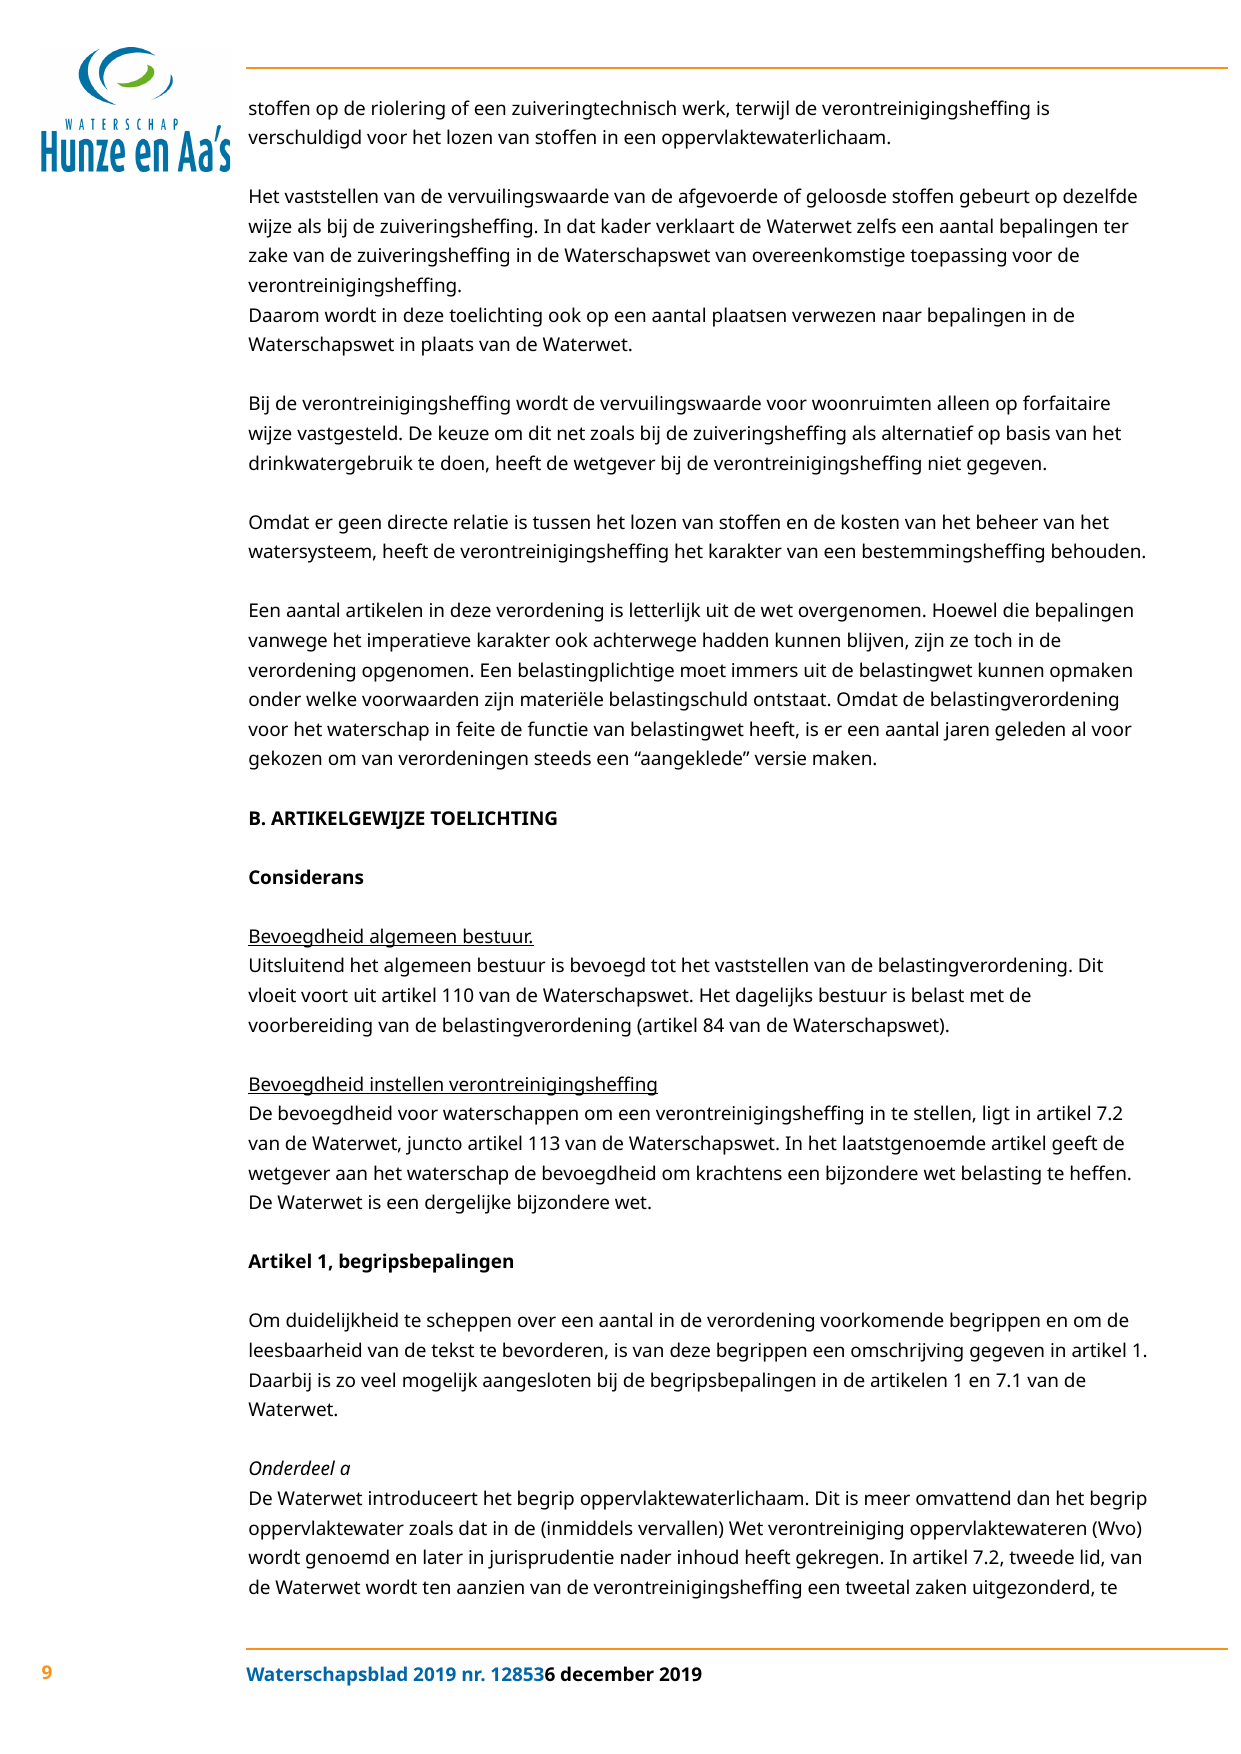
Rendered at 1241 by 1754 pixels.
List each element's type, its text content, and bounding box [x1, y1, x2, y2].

picture [226, 145, 231, 156]
text Bevoegdheid algemeen bestuur. [248, 923, 1152, 949]
text Een aantal artikelen in deze verordening is letterlijk uit de wet overgenomen. Hoewel die bepalingen vanwege het imperatieve karakter ook achterwege hadden kunnen blijven, zijn ze toch in de verordening opgenomen. Een belastingplichtige moet immers uit de belastingwet kunnen opmaken onder welke voorwaarden zijn materiële belastingschuld ontstaat. Omdat de belastingverordening voor het waterschap in feite de functie van belastingwet heeft, is er een aantal jaren geleden al voor gekozen om van verordeningen steeds een “aangeklede” versie maken. [248, 598, 1152, 771]
text Het vaststellen van de vervuilingswaarde van de afgevoerde of geloosde stoffen gebeurt op dezelfde wijze als bij de zuiveringsheffing. In dat kader verklaart de Waterwet zelfs een aantal bepalingen ter zake van de zuiveringsheffing in de Waterschapswet van overeenkomstige toepassing voor de verontreinigingsheffing. [248, 183, 1152, 298]
text Considerans [248, 864, 1152, 890]
text De bevoegdheid voor waterschappen om een verontreinigingsheffing in te stellen, ligt in artikel 7.2 van de Waterwet, juncto artikel 113 van de Waterschapswet. In het laatstgenoemde artikel geeft de wetgever aan het waterschap de bevoegdheid om krachtens een bijzondere wet belasting te heffen. De Waterwet is een dergelijke bijzondere wet. [248, 1101, 1152, 1215]
picture [183, 163, 191, 172]
text Onderdeel a [248, 1456, 1152, 1481]
text Daarom wordt in deze toelichting ook op een aantal plaatsen verwezen naar bepalingen in de [248, 302, 1152, 328]
text stoffen op de riolering of een zuiveringtechnisch werk, terwijl de verontreinigingsheffing is verschuldigd voor het lozen van stoffen in een oppervlaktewaterlichaam. [248, 95, 1152, 150]
text Waterschapswet in plaats van de Waterwet. [248, 331, 1152, 357]
picture [41, 47, 231, 172]
text Bevoegdheid instellen verontreinigingsheffing [248, 1071, 1152, 1097]
text B. ARTIKELGEWIJZE TOELICHTING [248, 805, 1152, 831]
text Uitsluitend het algemeen bestuur is bevoegd tot het vaststellen van de belastingverordening. Dit vloeit voort uit artikel 110 van de Waterschapswet. Het dagelijks bestuur is belast met de voorbereiding van de belastingverordening (artikel 84 van de Waterschapswet). [248, 953, 1152, 1038]
text Bij de verontreinigingsheffing wordt de vervuilingswaarde voor woonruimten alleen op forfaitaire wijze vastgesteld. De keuze om dit net zoals bij de zuiveringsheffing als alternatief op basis van het drinkwatergebruik te doen, heeft de wetgever bij de verontreinigingsheffing niet gegeven. [248, 391, 1152, 476]
picture [47, 154, 51, 172]
text Om duidelijkheid te scheppen over een aantal in de verordening voorkomende begrippen en om de leesbaarheid van de tekst te bevorderen, is van deze begrippen een omschrijving gegeven in artikel 1. Daarbij is zo veel mogelijk aangesloten bij de begripsbepalingen in de artikelen 1 en 7.1 van de Waterwet. [248, 1308, 1152, 1422]
text Omdat er geen directe relatie is tussen het lozen van stoffen en de kosten van het beheer van het watersysteem, heeft de verontreinigingsheffing het karakter van een bestemmingsheffing behouden. [248, 509, 1152, 564]
text De Waterwet introduceert het begrip oppervlaktewaterlichaam. Dit is meer omvattend dan het begrip oppervlaktewater zoals dat in de (inmiddels vervallen) Wet verontreiniging oppervlaktewateren (Wvo) wordt genoemd en later in jurisprudentie nader inhoud heeft gekregen. In artikel 7.2, tweede lid, van de Waterwet wordt ten aanzien van de verontreinigingsheffing een tweetal zaken uitgezonderd, te [248, 1485, 1152, 1600]
text Artikel 1, begripsbepalingen [248, 1248, 1152, 1274]
